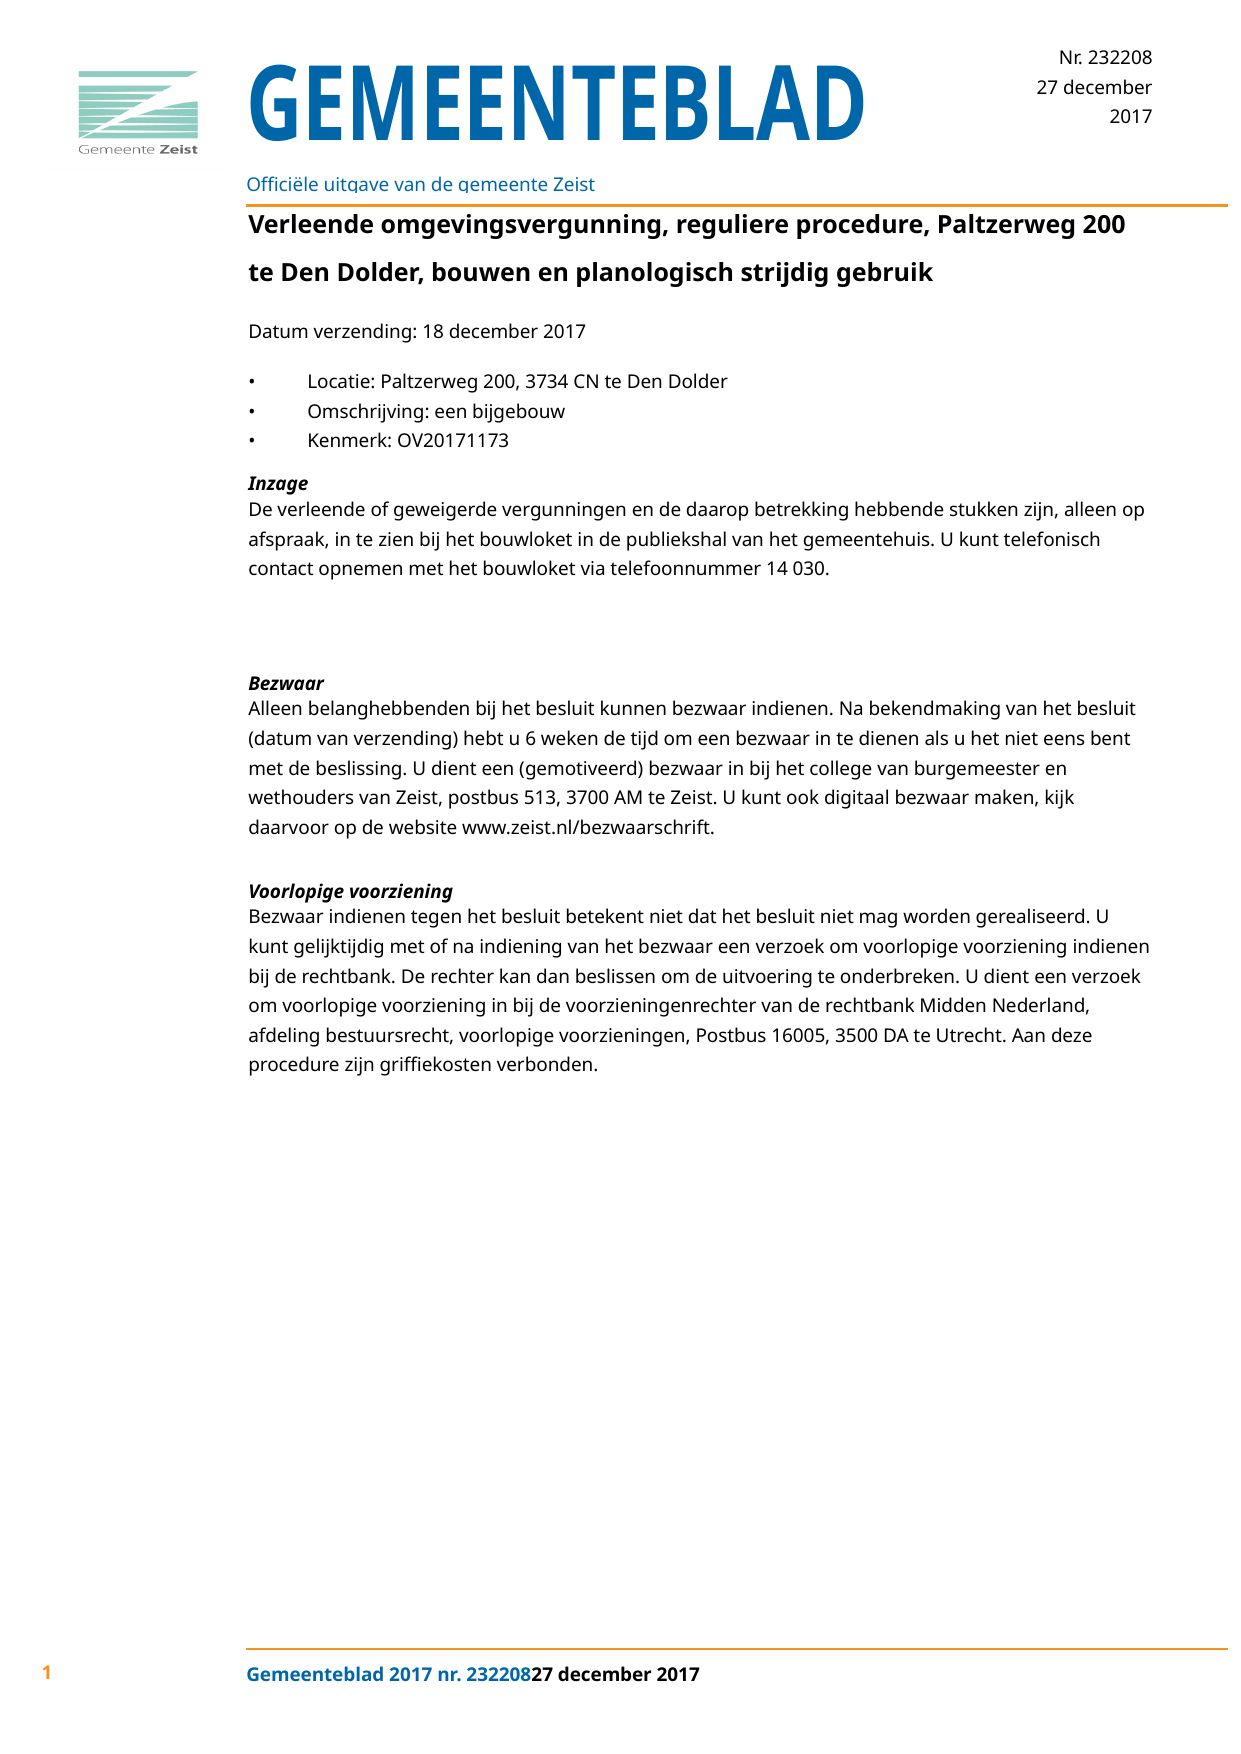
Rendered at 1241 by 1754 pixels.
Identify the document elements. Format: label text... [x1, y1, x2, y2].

text De verleende of geweigerde vergunningen en de daarop betrekking hebbende stukken zijn, alleen op afspraak, in te zien bij het bouwloket in de publiekshal van het gemeentehuis. U kunt telefonisch contact opnemen met het bouwloket via telefoonnummer 14 030. [248, 496, 1152, 581]
list Kenmerk: OV20171173 [248, 427, 1152, 453]
text Verleende omgevingsvergunning, reguliere procedure, Paltzerweg 200 te Den Dolder, bouwen en planologisch strijdig gebruik [248, 207, 1152, 288]
list Omschrijving: een bijgebouw [248, 398, 1152, 424]
picture [41, 47, 231, 172]
text Inzage [248, 471, 1152, 496]
text Bezwaar [248, 670, 1152, 696]
text Alleen belanghebbenden bij het besluit kunnen bezwaar indienen. Na bekendmaking van het besluit (datum van verzending) hebt u 6 weken de tijd om een bezwaar in te dienen als u het niet eens bent met de beslissing. U dient een (gemotiveerd) bezwaar in bij het college van burgemeester en wethouders van Zeist, postbus 513, 3700 AM te Zeist. U kunt ook digitaal bezwaar maken, kijk daarvoor op de website www.zeist.nl/bezwaarschrift. [248, 696, 1152, 840]
list Locatie: Paltzerweg 200, 3734 CN te Den Dolder [248, 368, 1152, 394]
text Bezwaar indienen tegen het besluit betekent niet dat het besluit niet mag worden gerealiseerd. U kunt gelijktijdig met of na indiening van het bezwaar een verzoek om voorlopige voorziening indienen bij de rechtbank. De rechter kan dan beslissen om de uitvoering te onderbreken. U dient een verzoek om voorlopige voorziening in bij de voorzieningenrechter van de rechtbank Midden Nederland, afdeling bestuursrecht, voorlopige voorzieningen, Postbus 16005, 3500 DA te Utrecht. Aan deze procedure zijn griffiekosten verbonden. [248, 904, 1152, 1077]
text Voorlopige voorziening [248, 878, 1152, 904]
text Datum verzending: 18 december 2017 [248, 318, 1152, 344]
